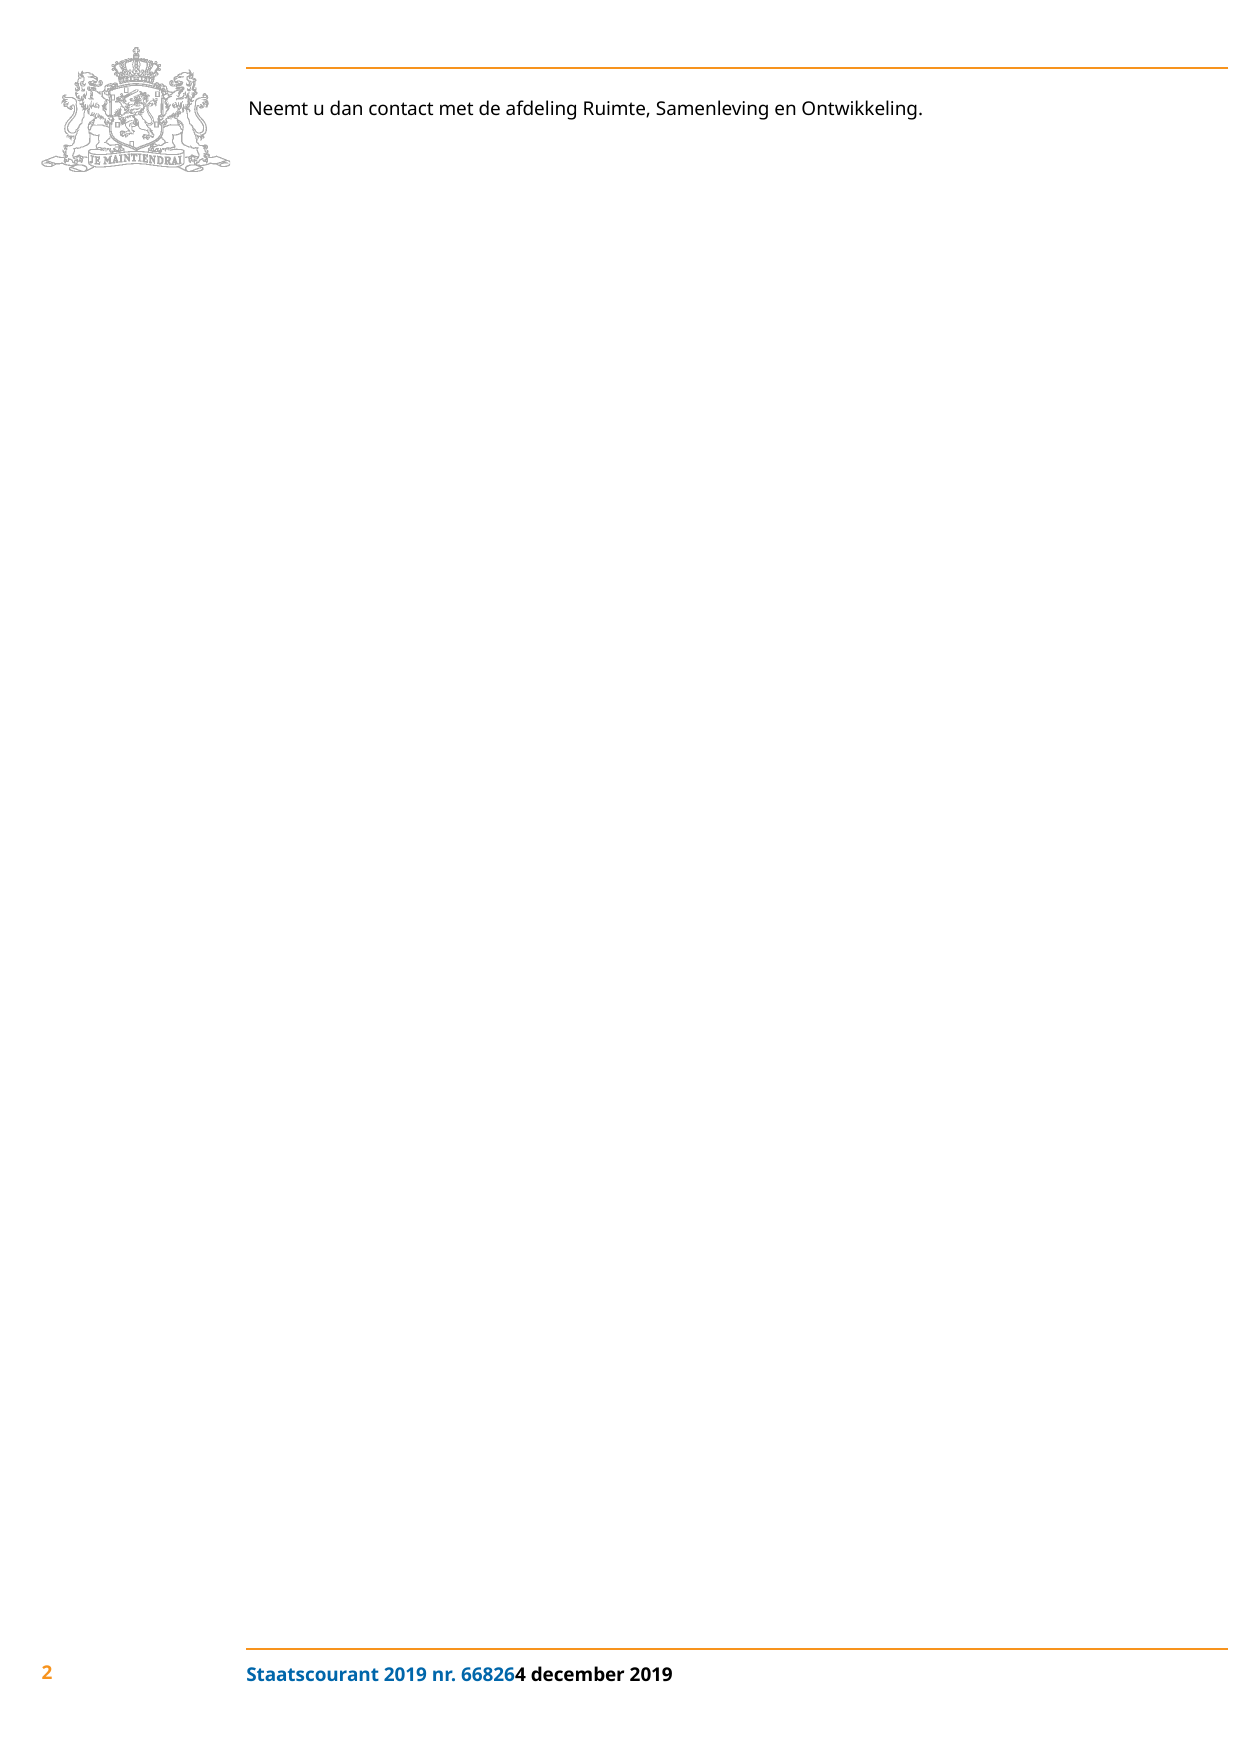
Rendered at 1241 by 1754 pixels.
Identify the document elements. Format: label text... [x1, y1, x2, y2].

picture [41, 47, 231, 172]
text Neemt u dan contact met de afdeling Ruimte, Samenleving en Ontwikkeling. [248, 95, 1152, 121]
